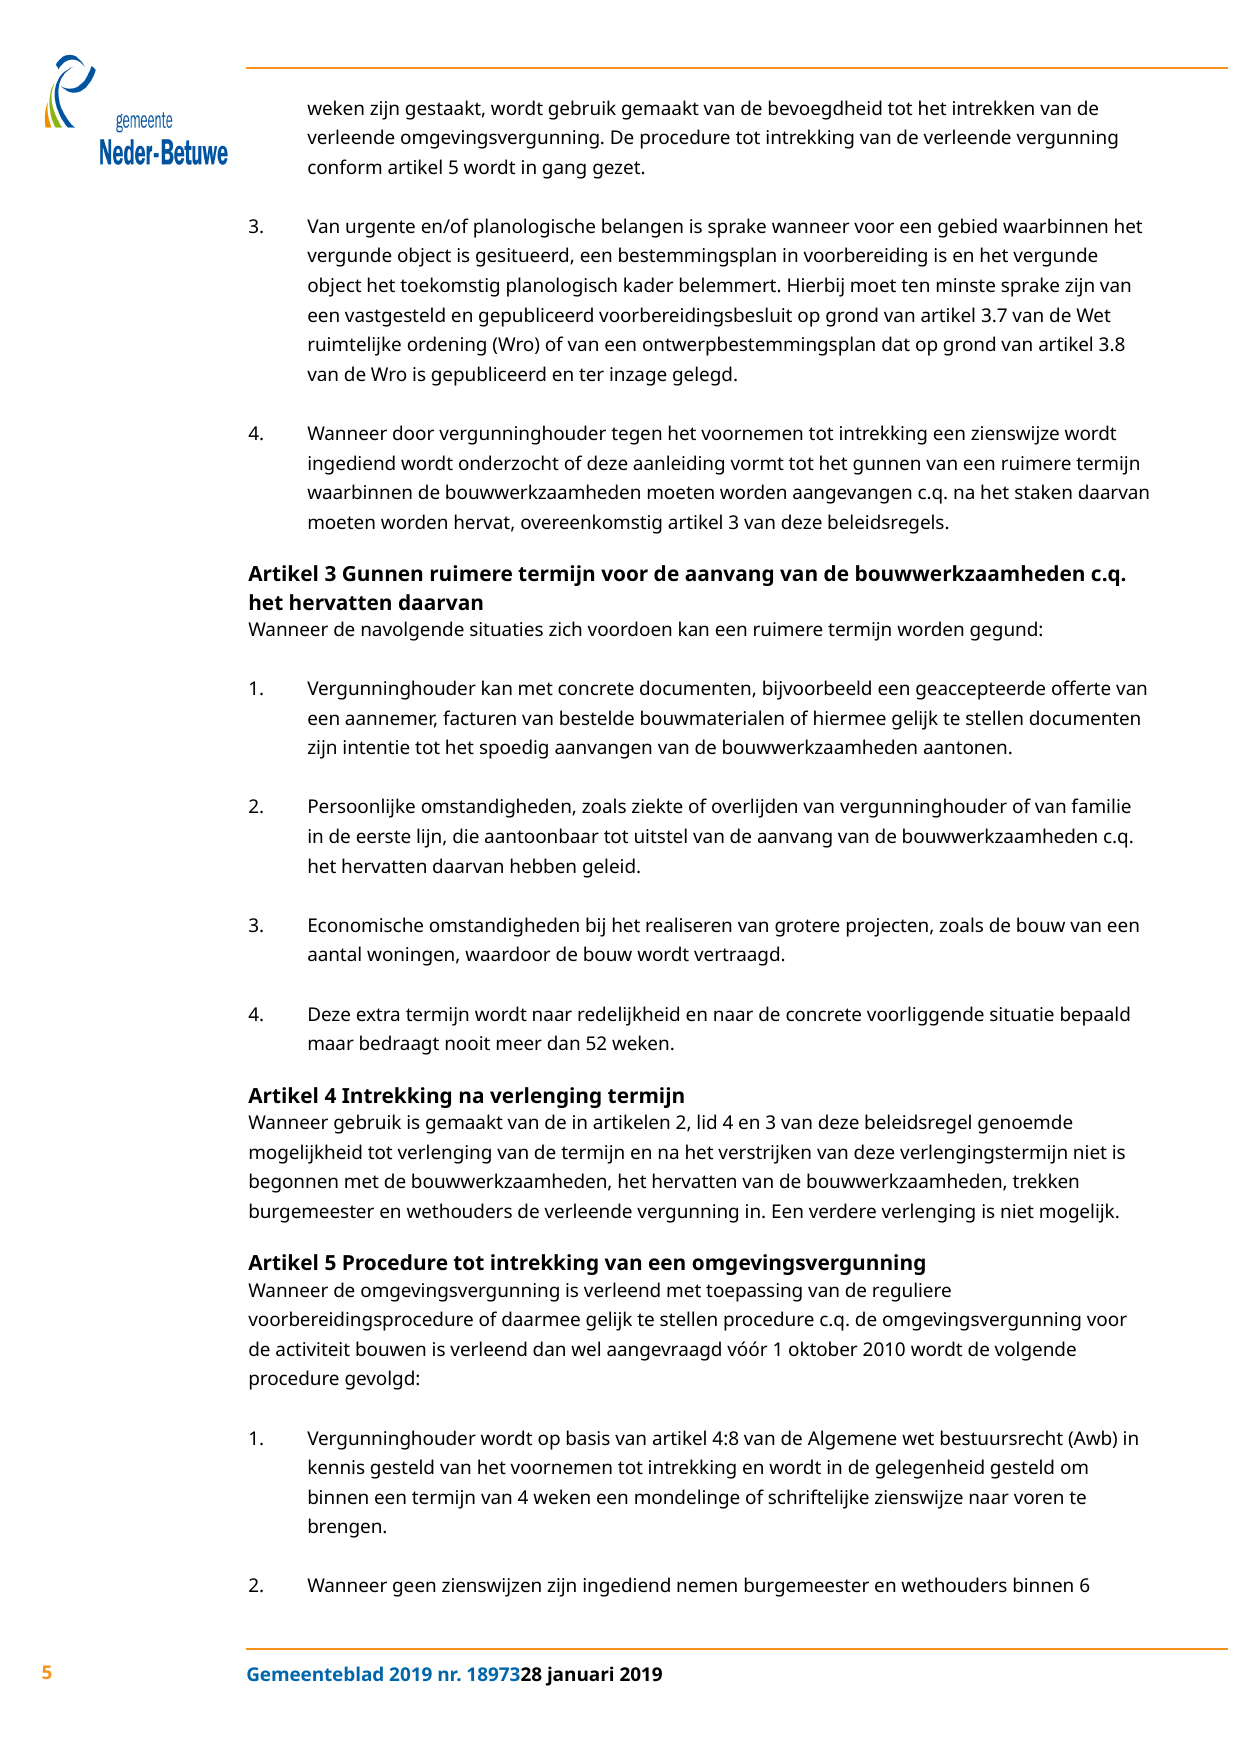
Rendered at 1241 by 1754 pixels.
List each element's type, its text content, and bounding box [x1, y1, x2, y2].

list Wanneer geen zienswijzen zijn ingediend nemen burgemeester en wethouders binnen 6 [248, 1573, 1152, 1598]
text Artikel 4 Intrekking na verlenging termijn [248, 1081, 1152, 1109]
picture [41, 47, 231, 172]
text Artikel 3 Gunnen ruimere termijn voor de aanvang van de bouwwerkzaamheden c.q. het hervatten daarvan [248, 559, 1152, 616]
text Wanneer de omgevingsvergunning is verleend met toepassing van de reguliere voorbereidingsprocedure of daarmee gelijk te stellen procedure c.q. de omgevingsvergunning voor de activiteit bouwen is verleend dan wel aangevraagd vóór 1 oktober 2010 wordt de volgende procedure gevolgd: [248, 1277, 1152, 1391]
text Wanneer de navolgende situaties zich voordoen kan een ruimere termijn worden gegund: [248, 616, 1152, 642]
list Persoonlijke omstandigheden, zoals ziekte of overlijden van vergunninghouder of van familie in de eerste lijn, die aantoonbaar tot uitstel van de aanvang van de bouwwerkzaamheden c.q. het hervatten daarvan hebben geleid. [248, 794, 1152, 879]
list weken zijn gestaakt, wordt gebruik gemaakt van de bevoegdheid tot het intrekken van de verleende omgevingsvergunning. De procedure tot intrekking van de verleende vergunning conform artikel 5 wordt in gang gezet. [248, 95, 1152, 180]
list Van urgente en/of planologische belangen is sprake wanneer voor een gebied waarbinnen het vergunde object is gesitueerd, een bestemmingsplan in voorbereiding is en het vergunde object het toekomstig planologisch kader belemmert. Hierbij moet ten minste sprake zijn van een vastgesteld en gepubliceerd voorbereidingsbesluit op grond van artikel 3.7 van de Wet ruimtelijke ordening (Wro) of van een ontwerpbestemmingsplan dat op grond van artikel 3.8 van de Wro is gepubliceerd en ter inzage gelegd. [248, 213, 1152, 387]
list Wanneer door vergunninghouder tegen het voornemen tot intrekking een zienswijze wordt ingediend wordt onderzocht of deze aanleiding vormt tot het gunnen van een ruimere termijn waarbinnen de bouwwerkzaamheden moeten worden aangevangen c.q. na het staken daarvan moeten worden hervat, overeenkomstig artikel 3 van deze beleidsregels. [248, 420, 1152, 535]
list Economische omstandigheden bij het realiseren van grotere projecten, zoals de bouw van een aantal woningen, waardoor de bouw wordt vertraagd. [248, 912, 1152, 967]
text Artikel 5 Procedure tot intrekking van een omgevingsvergunning [248, 1248, 1152, 1277]
list Vergunninghouder kan met concrete documenten, bijvoorbeeld een geaccepteerde offerte van een aannemer, facturen van bestelde bouwmaterialen of hiermee gelijk te stellen documenten zijn intentie tot het spoedig aanvangen van de bouwwerkzaamheden aantonen. [248, 675, 1152, 760]
text Wanneer gebruik is gemaakt van de in artikelen 2, lid 4 en 3 van deze beleidsregel genoemde mogelijkheid tot verlenging van de termijn en na het verstrijken van deze verlengingstermijn niet is begonnen met de bouwwerkzaamheden, het hervatten van de bouwwerkzaamheden, trekken burgemeester en wethouders de verleende vergunning in. Een verdere verlenging is niet mogelijk. [248, 1109, 1152, 1224]
list Vergunninghouder wordt op basis van artikel 4:8 van de Algemene wet bestuursrecht (Awb) in kennis gesteld van het voornemen tot intrekking en wordt in de gelegenheid gesteld om binnen een termijn van 4 weken een mondelinge of schriftelijke zienswijze naar voren te brengen. [248, 1425, 1152, 1539]
list Deze extra termijn wordt naar redelijkheid en naar de concrete voorliggende situatie bepaald maar bedraagt nooit meer dan 52 weken. [248, 1001, 1152, 1056]
